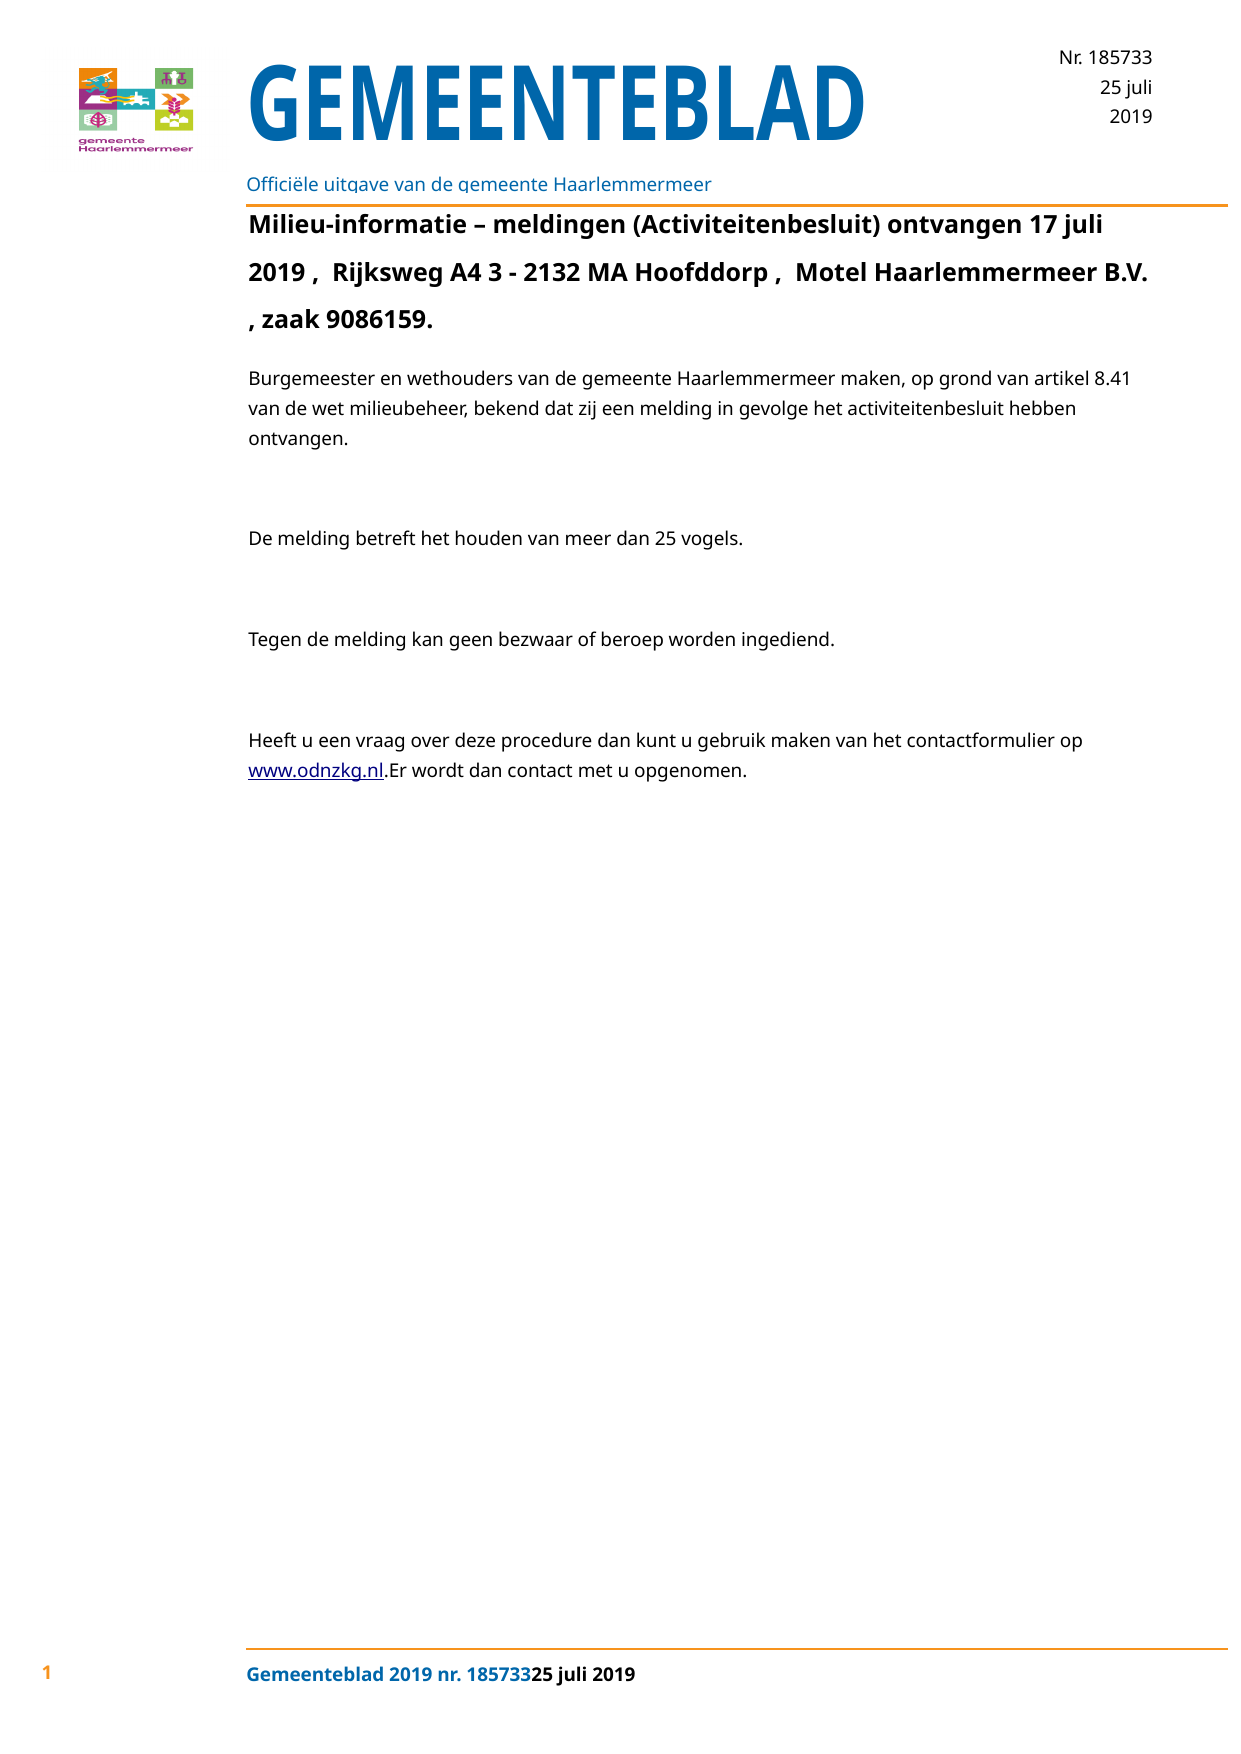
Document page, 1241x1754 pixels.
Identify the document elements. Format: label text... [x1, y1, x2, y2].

text Burgemeester en wethouders van de gemeente Haarlemmermeer maken, op grond van artikel 8.41 van de wet milieubeheer, bekend dat zij een melding in gevolge het activiteitenbesluit hebben ontvangen. [248, 366, 1152, 450]
text De melding betreft het houden van meer dan 25 vogels. [248, 526, 1152, 551]
text Tegen de melding kan geen bezwaar of beroep worden ingediend. [248, 626, 1152, 652]
text Heeft u een vraag over deze procedure dan kunt u gebruik maken van het contactformulier op www.odnzkg.nl.Er wordt dan contact met u opgenomen. [248, 727, 1152, 782]
picture [41, 47, 231, 172]
text Milieu-informatie – meldingen (Activiteitenbesluit) ontvangen 17 juli 2019 , Rijksweg A4 3 - 2132 MA Hoofddorp , Motel Haarlemmermeer B.V. , zaak 9086159. [248, 207, 1152, 336]
